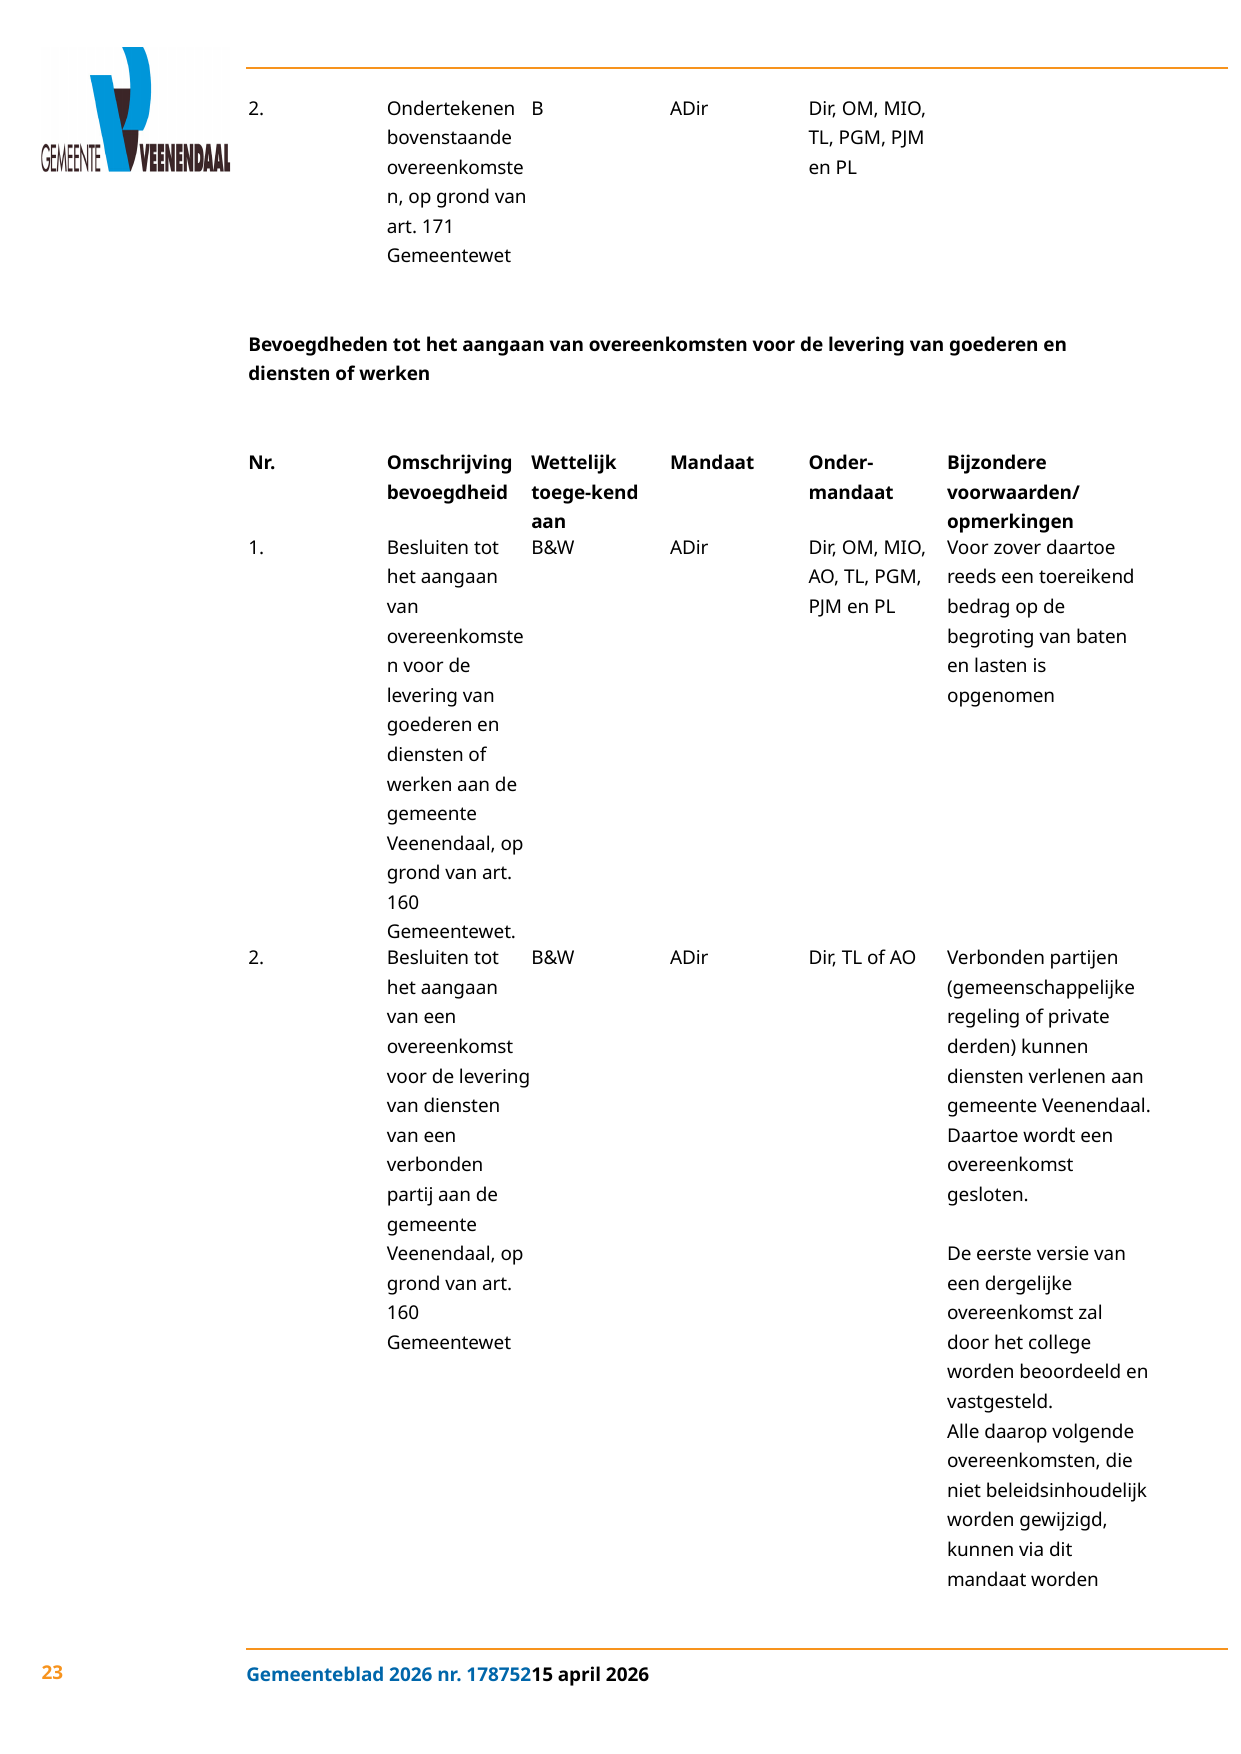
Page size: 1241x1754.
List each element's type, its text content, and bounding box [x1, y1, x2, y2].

table_cell 1. [248, 534, 387, 944]
table_cell 2. [248, 945, 387, 1591]
table_cell B&W [531, 534, 670, 944]
table_cell B&W [531, 945, 670, 1591]
table_cell [947, 95, 1152, 268]
table_cell Ondertekenen bovenstaande overeenkomsten, op grond van art. 171 Gemeentewet [387, 95, 531, 268]
table_cell 2. [248, 95, 387, 268]
table_cell Verbonden partijen (gemeenschappelijke regeling of private derden) kunnen diensten verlenen aan gemeente Veenendaal. Daartoe wordt een overeenkomst gesloten. De eerste versie van een dergelijke overeenkomst zal door het college worden beoordeeld en vastgesteld. Alle daarop volgende overeenkomsten, die niet beleidsinhoudelijk worden gewijzigd, kunnen via dit mandaat worden [947, 945, 1152, 1591]
table_cell Dir, OM, MIO, TL, PGM, PJM en PL [808, 95, 947, 268]
table_header Mandaat [670, 449, 808, 534]
table_cell ADir [670, 945, 808, 1591]
table_cell B [531, 95, 670, 268]
table_header Omschrijving bevoegdheid [387, 449, 531, 534]
table_cell ADir [670, 534, 808, 944]
table_header Wettelijk toege-kend aan [531, 449, 670, 534]
table_header Bijzondere voorwaarden/ opmerkingen [947, 449, 1152, 534]
table_header Onder-mandaat [808, 449, 947, 534]
table_cell Dir, TL of AO [808, 945, 947, 1591]
table_cell Dir, OM, MIO, AO, TL, PGM, PJM en PL [808, 534, 947, 944]
table_header Nr. [248, 449, 387, 534]
table_cell Besluiten tot het aangaan van een overeenkomst voor de levering van diensten van een verbonden partij aan de gemeente Veenendaal, op grond van art. 160 Gemeentewet [387, 945, 531, 1591]
table_cell Voor zover daartoe reeds een toereikend bedrag op de begroting van baten en lasten is opgenomen [947, 534, 1152, 944]
table_cell Besluiten tot het aangaan van overeenkomsten voor de levering van goederen en diensten of werken aan de gemeente Veenendaal, op grond van art. 160 Gemeentewet. [387, 534, 531, 944]
text Bevoegdheden tot het aangaan van overeenkomsten voor de levering van goederen en diensten of werken [248, 331, 1152, 386]
table_cell ADir [670, 95, 808, 268]
picture [41, 47, 130, 172]
picture [123, 47, 231, 172]
